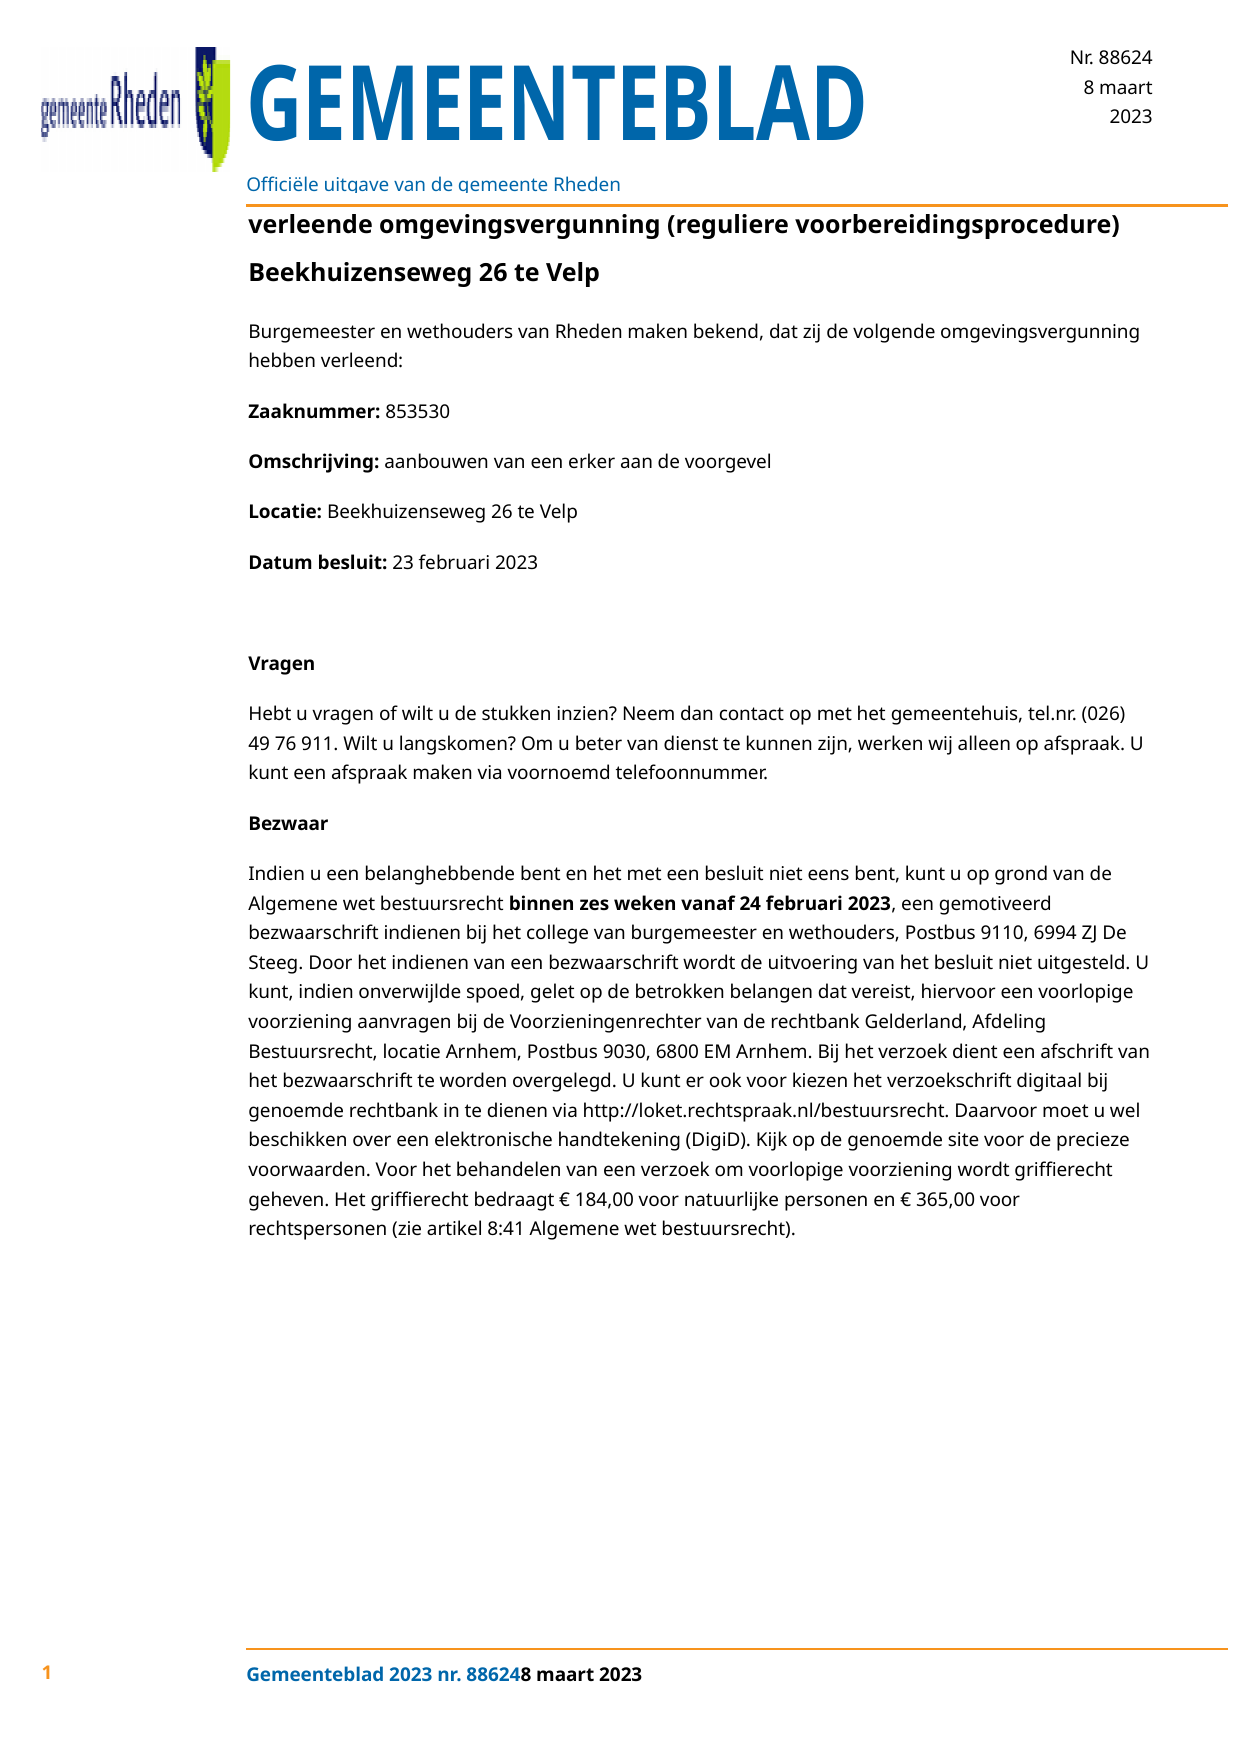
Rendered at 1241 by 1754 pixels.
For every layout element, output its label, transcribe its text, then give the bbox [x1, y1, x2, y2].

text Omschrijving: aanbouwen van een erker aan de voorgevel [248, 448, 1152, 474]
text Indien u een belanghebbende bent en het met een besluit niet eens bent, kunt u op grond van de Algemene wet bestuursrecht binnen zes weken vanaf 24 februari 2023, een gemotiveerd bezwaarschrift indienen bij het college van burgemeester en wethouders, Postbus 9110, 6994 ZJ De Steeg. Door het indienen van een bezwaarschrift wordt de uitvoering van het besluit niet uitgesteld. U kunt, indien onverwijlde spoed, gelet op de betrokken belangen dat vereist, hiervoor een voorlopige voorziening aanvragen bij de Voorzieningenrechter van de rechtbank Gelderland, Afdeling Bestuursrecht, locatie Arnhem, Postbus 9030, 6800 EM Arnhem. Bij het verzoek dient een afschrift van het bezwaarschrift te worden overgelegd. U kunt er ook voor kiezen het verzoekschrift digitaal bij genoemde rechtbank in te dienen via http://loket.rechtspraak.nl/bestuursrecht. Daarvoor moet u wel beschikken over een elektronische handtekening (DigiD). Kijk op de genoemde site voor de precieze voorwaarden. Voor het behandelen van een verzoek om voorlopige voorziening wordt griffierecht geheven. Het griffierecht bedraagt € 184,00 voor natuurlijke personen en € 365,00 voor rechtspersonen (zie artikel 8:41 Algemene wet bestuursrecht). [248, 860, 1152, 1241]
text Burgemeester en wethouders van Rheden maken bekend, dat zij de volgende omgevingsvergunning hebben verleend: [248, 318, 1152, 373]
text Vragen [248, 650, 1152, 676]
text Bezwaar [248, 810, 1152, 836]
text Zaaknummer: 853530 [248, 398, 1152, 424]
text verleende omgevingsvergunning (reguliere voorbereidingsprocedure) Beekhuizenseweg 26 te Velp [248, 207, 1152, 288]
text Datum besluit: 23 februari 2023 [248, 549, 1152, 575]
text Locatie: Beekhuizenseweg 26 te Velp [248, 499, 1152, 524]
picture [41, 47, 231, 172]
text Hebt u vragen of wilt u de stukken inzien? Neem dan contact op met het gemeentehuis, tel.nr. (026) 49 76 911. Wilt u langskomen? Om u beter van dienst te kunnen zijn, werken wij alleen op afspraak. U kunt een afspraak maken via voornoemd telefoonnummer. [248, 700, 1152, 785]
